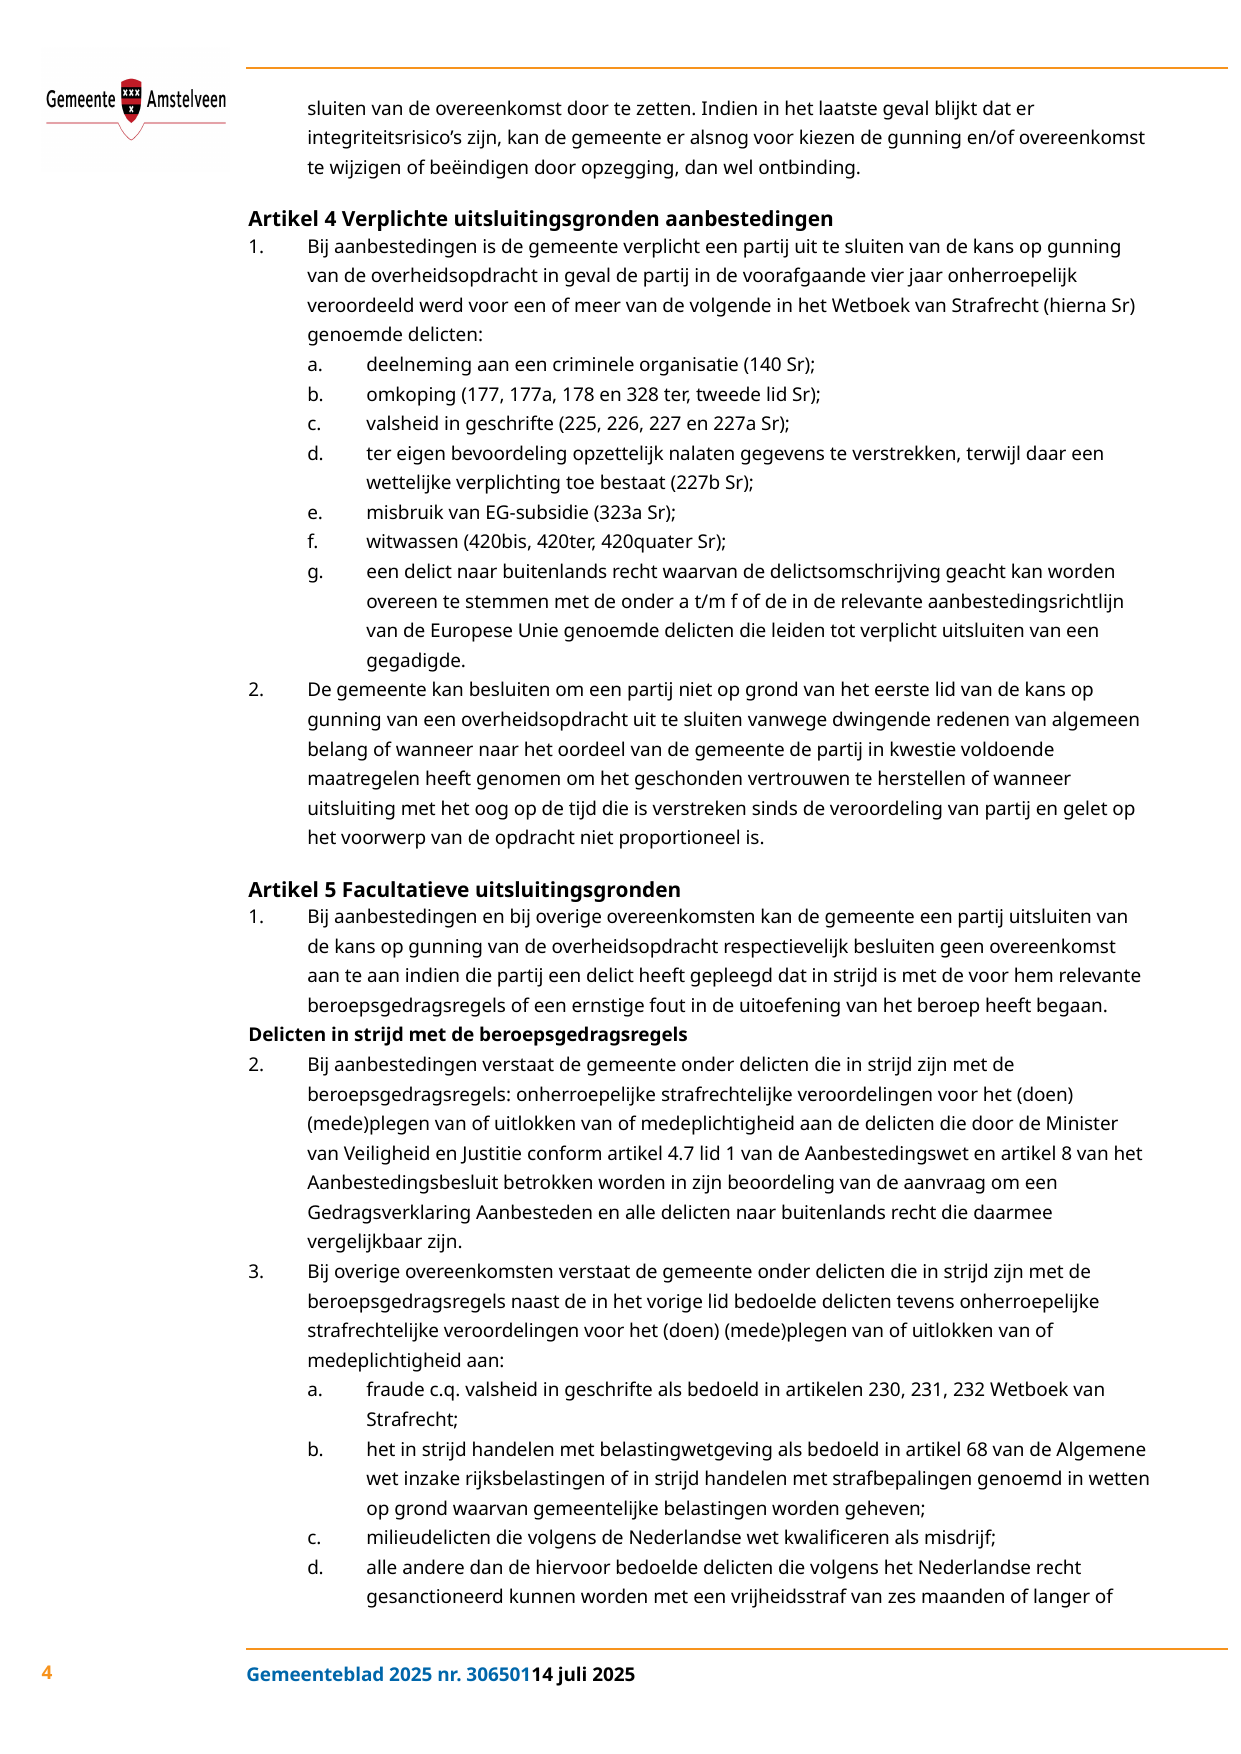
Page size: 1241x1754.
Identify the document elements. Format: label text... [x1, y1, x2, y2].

list een delict naar buitenlands recht waarvan de delictsomschrijving geacht kan worden overeen te stemmen met de onder a t/m f of de in de relevante aanbestedingsrichtlijn van de Europese Unie genoemde delicten die leiden tot verplicht uitsluiten van een gegadigde. [307, 558, 1152, 673]
list deelneming aan een criminele organisatie (140 Sr); [307, 351, 1152, 377]
list misbruik van EG-subsidie (323a Sr); [307, 499, 1152, 525]
picture [41, 47, 231, 172]
list het in strijd handelen met belastingwetgeving als bedoeld in artikel 68 van de Algemene wet inzake rijksbelastingen of in strijd handelen met strafbepalingen genoemd in wetten op grond waarvan gemeentelijke belastingen worden geheven; [307, 1436, 1152, 1521]
list alle andere dan de hiervoor bedoelde delicten die volgens het Nederlandse recht gesanctioneerd kunnen worden met een vrijheidsstraf van zes maanden of langer of [307, 1554, 1152, 1609]
list fraude c.q. valsheid in geschrifte als bedoeld in artikelen 230, 231, 232 Wetboek van Strafrecht; [307, 1377, 1152, 1432]
list De gemeente kan besluiten om een partij niet op grond van het eerste lid van de kans op gunning van een overheidsopdracht uit te sluiten vanwege dwingende redenen van algemeen belang of wanneer naar het oordeel van de gemeente de partij in kwestie voldoende maatregelen heeft genomen om het geschonden vertrouwen te herstellen of wanneer uitsluiting met het oog op de tijd die is verstreken sinds de veroordeling van partij en gelet op het voorwerp van de opdracht niet proportioneel is. [248, 677, 1152, 850]
list Bij aanbestedingen verstaat de gemeente onder delicten die in strijd zijn met de beroepsgedragsregels: onherroepelijke strafrechtelijke veroordelingen voor het (doen) (mede)plegen van of uitlokken van of medeplichtigheid aan de delicten die door de Minister van Veiligheid en Justitie conform artikel 4.7 lid 1 van de Aanbestedingswet en artikel 8 van het Aanbestedingsbesluit betrokken worden in zijn beoordeling van de aanvraag om een Gedragsverklaring Aanbesteden en alle delicten naar buitenlands recht die daarmee vergelijkbaar zijn. [248, 1051, 1152, 1254]
list Bij aanbestedingen en bij overige overeenkomsten kan de gemeente een partij uitsluiten van de kans op gunning van de overheidsopdracht respectievelijk besluiten geen overeenkomst aan te aan indien die partij een delict heeft gepleegd dat in strijd is met de voor hem relevante beroepsgedragsregels of een ernstige fout in de uitoefening van het beroep heeft begaan. [248, 903, 1152, 1018]
list Bij overige overeenkomsten verstaat de gemeente onder delicten die in strijd zijn met de beroepsgedragsregels naast de in het vorige lid bedoelde delicten tevens onherroepelijke strafrechtelijke veroordelingen voor het (doen) (mede)plegen van of uitlokken van of medeplichtigheid aan: [248, 1258, 1152, 1373]
text Artikel 5 Facultatieve uitsluitingsgronden [248, 875, 1152, 903]
list milieudelicten die volgens de Nederlandse wet kwalificeren als misdrijf; [307, 1524, 1152, 1550]
list witwassen (420bis, 420ter, 420quater Sr); [307, 529, 1152, 554]
list Bij aanbestedingen is de gemeente verplicht een partij uit te sluiten van de kans op gunning van de overheidsopdracht in geval de partij in de voorafgaande vier jaar onherroepelijk veroordeeld werd voor een of meer van de volgende in het Wetboek van Strafrecht (hierna Sr) genoemde delicten: [248, 233, 1152, 347]
text Artikel 4 Verplichte uitsluitingsgronden aanbestedingen [248, 204, 1152, 233]
list ter eigen bevoordeling opzettelijk nalaten gegevens te verstrekken, terwijl daar een wettelijke verplichting toe bestaat (227b Sr); [307, 440, 1152, 495]
list valsheid in geschrifte (225, 226, 227 en 227a Sr); [307, 410, 1152, 436]
text Delicten in strijd met de beroepsgedragsregels [248, 1022, 1152, 1047]
list omkoping (177, 177a, 178 en 328 ter, tweede lid Sr); [307, 381, 1152, 406]
list sluiten van de overeenkomst door te zetten. Indien in het laatste geval blijkt dat er integriteitsrisico’s zijn, kan de gemeente er alsnog voor kiezen de gunning en/of overeenkomst te wijzigen of beëindigen door opzegging, dan wel ontbinding. [248, 95, 1152, 180]
